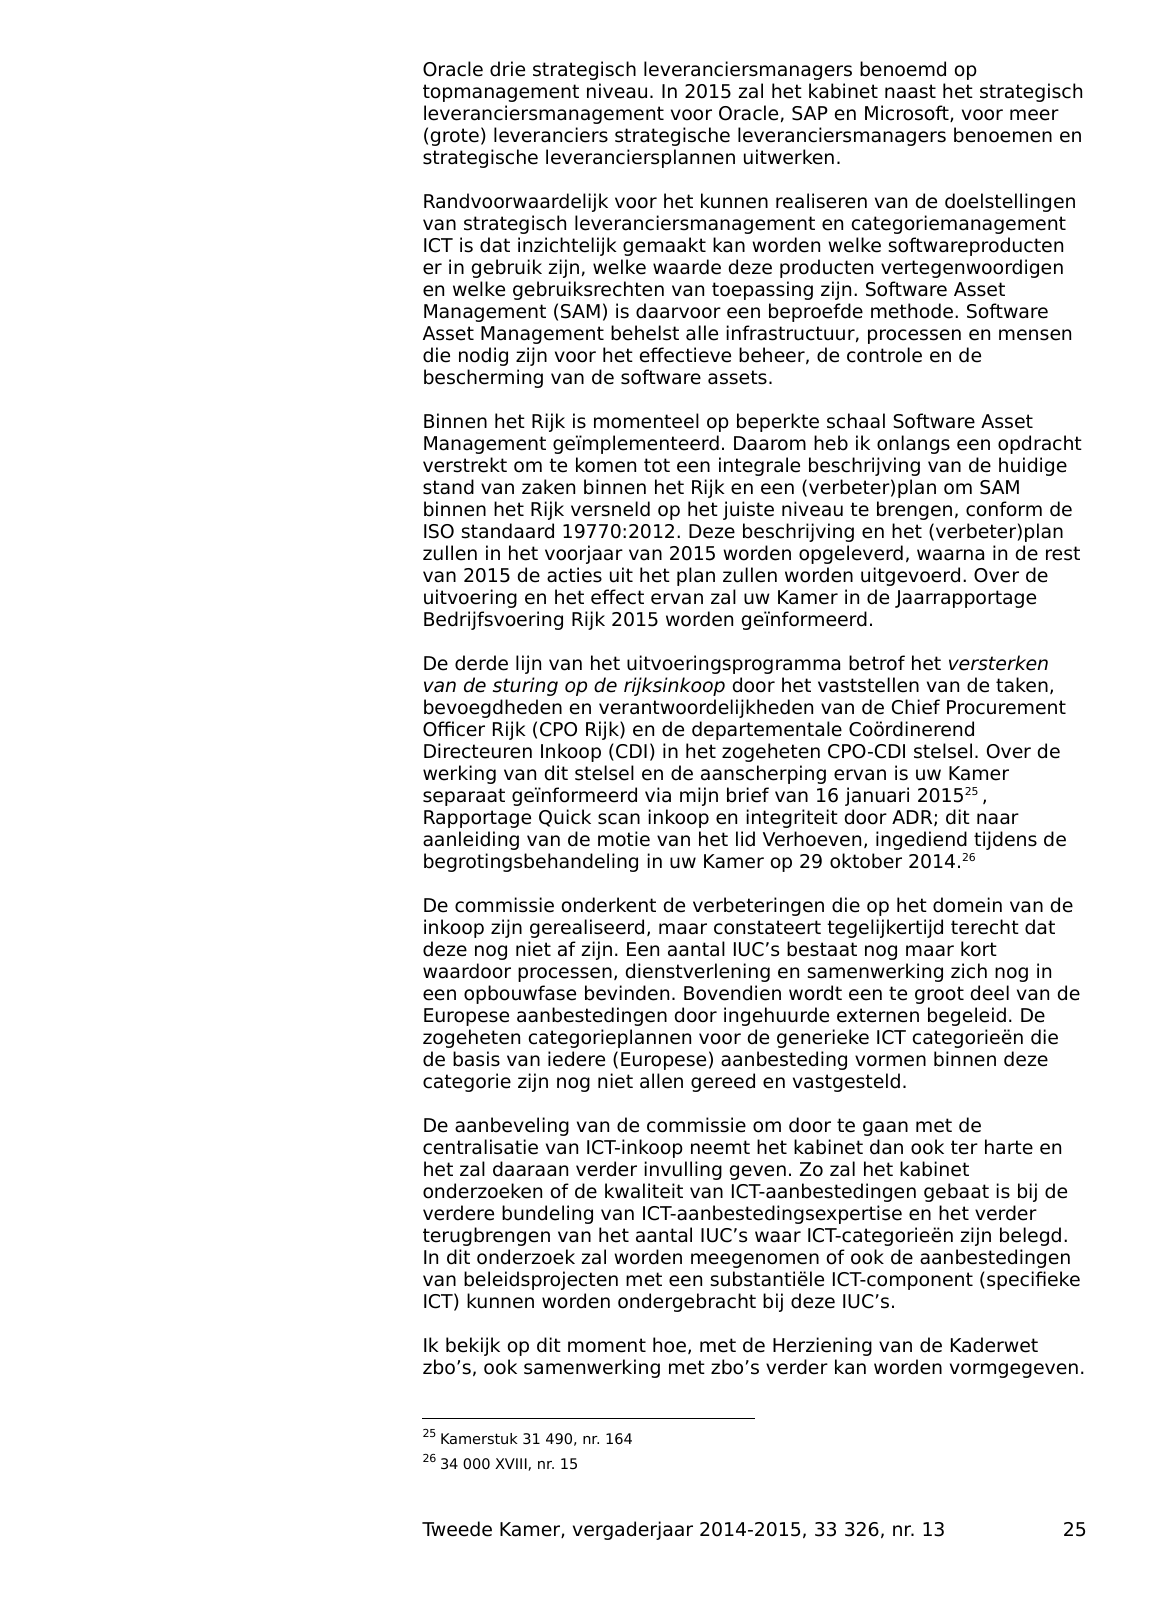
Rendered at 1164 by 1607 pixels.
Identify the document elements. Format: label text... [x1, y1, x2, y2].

text Kamerstuk 31 490, nr. 164 [422, 1427, 1087, 1449]
text De derde lijn van het uitvoeringsprogramma betrof het versterken van de sturing op de rijksinkoop door het vaststellen van de taken, bevoegdheden en verantwoordelijkheden van de Chief Procurement Officer Rijk (CPO Rijk) en de departementale Coördinerend Directeuren Inkoop (CDI) in het zogeheten CPO-CDI stelsel. Over de werking van dit stelsel en de aanscherping ervan is uw Kamer separaat geïnformeerd via mijn brief van 16 januari 2015, Rapportage Quick scan inkoop en integriteit door ADR; dit naar aanleiding van de motie van het lid Verhoeven, ingediend tijdens de begrotingsbehandeling in uw Kamer op 29 oktober 2014. [422, 653, 1087, 873]
text Ik bekijk op dit moment hoe, met de Herziening van de Kaderwet zbo’s, ook samenwerking met zbo’s verder kan worden vormgegeven. [422, 1335, 1087, 1379]
text De commissie onderkent de verbeteringen die op het domein van de inkoop zijn gerealiseerd, maar constateert tegelijkertijd terecht dat deze nog niet af zijn. Een aantal IUC’s bestaat nog maar kort waardoor processen, dienstverlening en samenwerking zich nog in een opbouwfase bevinden. Bovendien wordt een te groot deel van de Europese aanbestedingen door ingehuurde externen begeleid. De zogeheten categorieplannen voor de generieke ICT categorieën die de basis van iedere (Europese) aanbesteding vormen binnen deze categorie zijn nog niet allen gereed en vastgesteld. [422, 895, 1087, 1093]
text Randvoorwaardelijk voor het kunnen realiseren van de doelstellingen van strategisch leveranciersmanagement en categoriemanagement ICT is dat inzichtelijk gemaakt kan worden welke softwareproducten er in gebruik zijn, welke waarde deze producten vertegenwoordigen en welke gebruiksrechten van toepassing zijn. Software Asset Management (SAM) is daarvoor een beproefde methode. Software Asset Management behelst alle infrastructuur, processen en mensen die nodig zijn voor het effectieve beheer, de controle en de bescherming van de software assets. [422, 191, 1087, 389]
text Oracle drie strategisch leveranciersmanagers benoemd op topmanagement niveau. In 2015 zal het kabinet naast het strategisch leveranciersmanagement voor Oracle, SAP en Microsoft, voor meer (grote) leveranciers strategische leveranciersmanagers benoemen en strategische leveranciersplannen uitwerken. [422, 59, 1087, 169]
text Binnen het Rijk is momenteel op beperkte schaal Software Asset Management geïmplementeerd. Daarom heb ik onlangs een opdracht verstrekt om te komen tot een integrale beschrijving van de huidige stand van zaken binnen het Rijk en een (verbeter)plan om SAM binnen het Rijk versneld op het juiste niveau te brengen, conform de ISO standaard 19770:2012. Deze beschrijving en het (verbeter)plan zullen in het voorjaar van 2015 worden opgeleverd, waarna in de rest van 2015 de acties uit het plan zullen worden uitgevoerd. Over de uitvoering en het effect ervan zal uw Kamer in de Jaarrapportage Bedrijfsvoering Rijk 2015 worden geïnformeerd. [422, 411, 1087, 631]
text De aanbeveling van de commissie om door te gaan met de centralisatie van ICT-inkoop neemt het kabinet dan ook ter harte en het zal daaraan verder invulling geven. Zo zal het kabinet onderzoeken of de kwaliteit van ICT-aanbestedingen gebaat is bij de verdere bundeling van ICT-aanbestedingsexpertise en het verder terugbrengen van het aantal IUC’s waar ICT-categorieën zijn belegd. In dit onderzoek zal worden meegenomen of ook de aanbestedingen van beleidsprojecten met een substantiële ICT-component (specifieke ICT) kunnen worden ondergebracht bij deze IUC’s. [422, 1115, 1087, 1313]
text 34 000 XVIII, nr. 15 [422, 1452, 1087, 1474]
